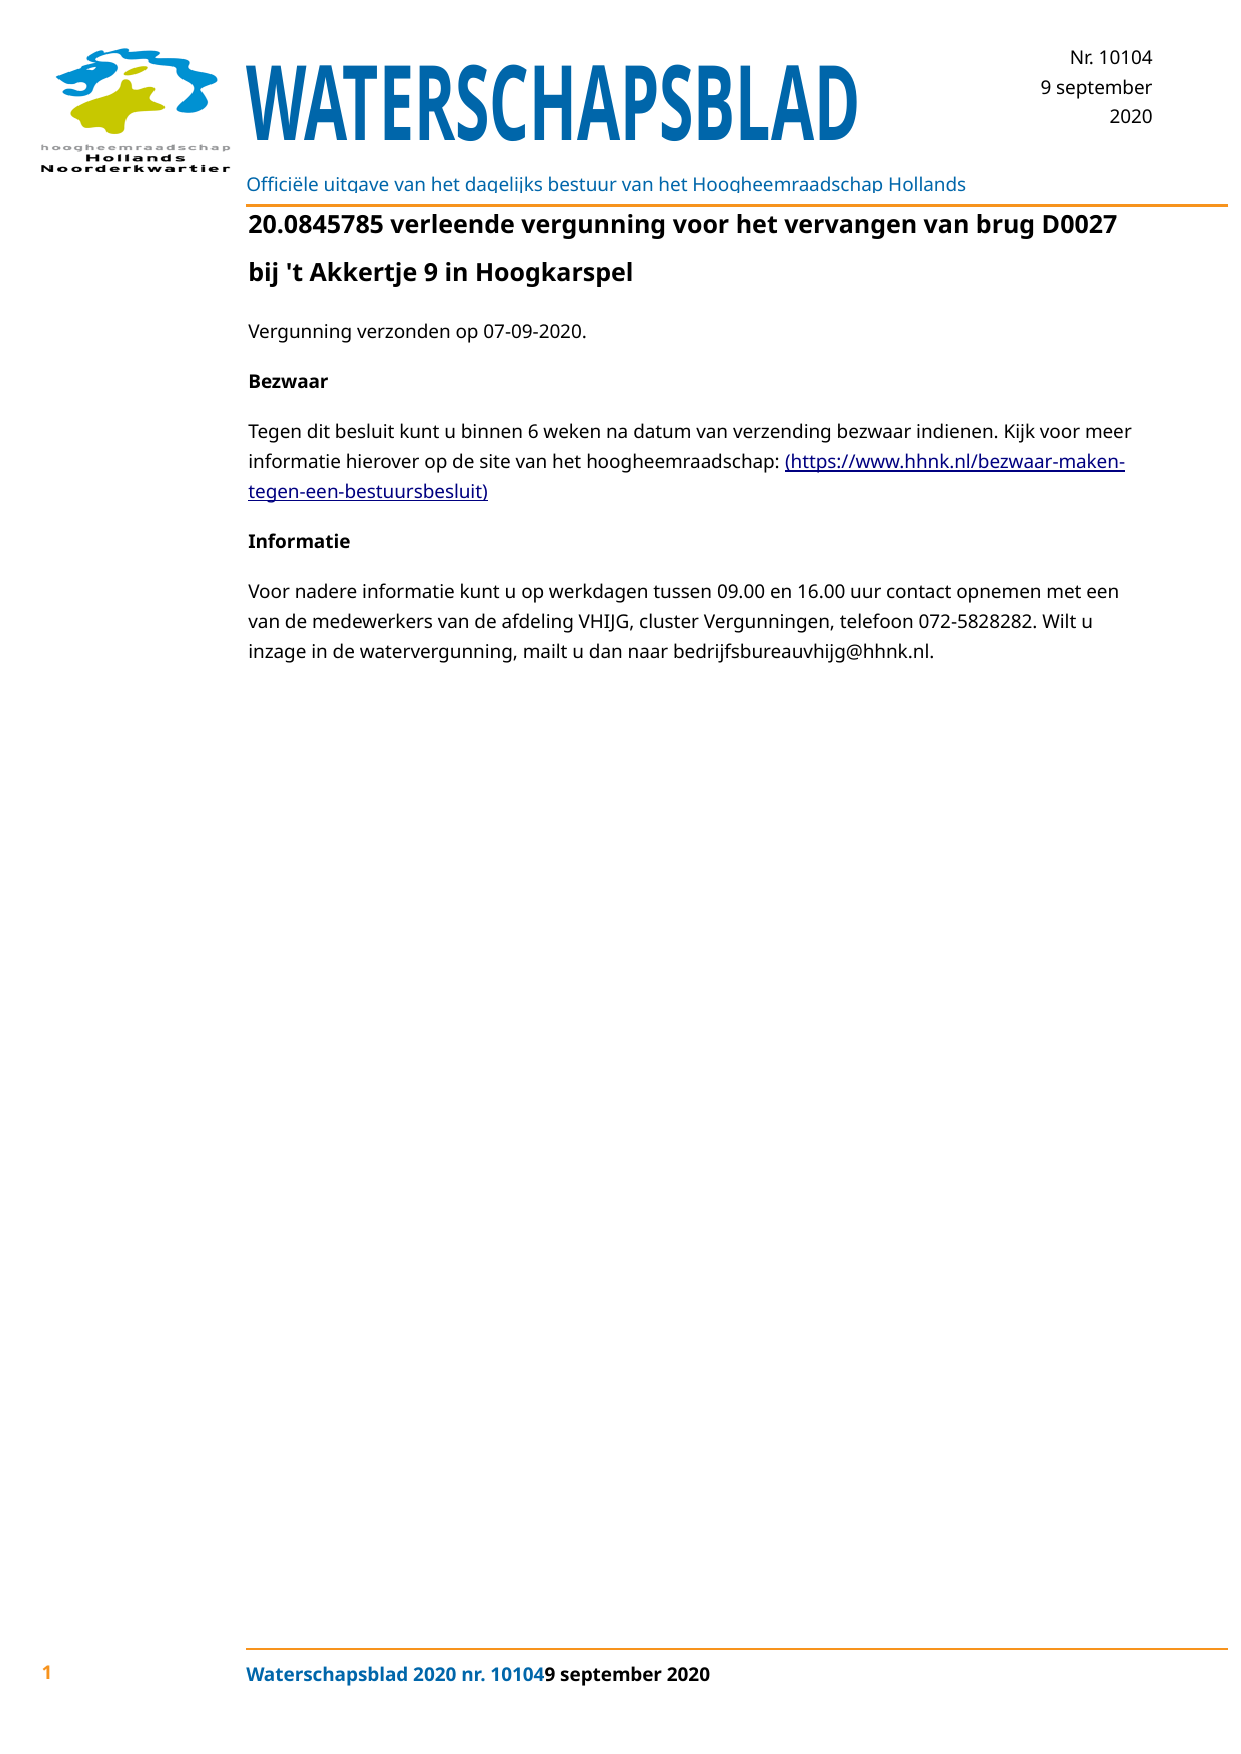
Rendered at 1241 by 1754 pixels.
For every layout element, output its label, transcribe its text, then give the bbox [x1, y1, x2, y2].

text Voor nadere informatie kunt u op werkdagen tussen 09.00 en 16.00 uur contact opnemen met een van de medewerkers van de afdeling VHIJG, cluster Vergunningen, telefoon 072-5828282. Wilt u inzage in de watervergunning, mailt u dan naar bedrijfsbureauvhijg@hhnk.nl. [248, 579, 1152, 664]
text 20.0845785 verleende vergunning voor het vervangen van brug D0027 bij 't Akkertje 9 in Hoogkarspel [248, 207, 1152, 288]
text Vergunning verzonden op 07-09-2020. [248, 318, 1152, 344]
picture [41, 47, 231, 172]
text Tegen dit besluit kunt u binnen 6 weken na datum van verzending bezwaar indienen. Kijk voor meer informatie hierover op de site van het hoogheemraadschap: (https://www.hhnk.nl/bezwaar-maken-tegen-een-bestuursbesluit) [248, 419, 1152, 504]
text Informatie [248, 528, 1152, 554]
text Bezwaar [248, 368, 1152, 394]
